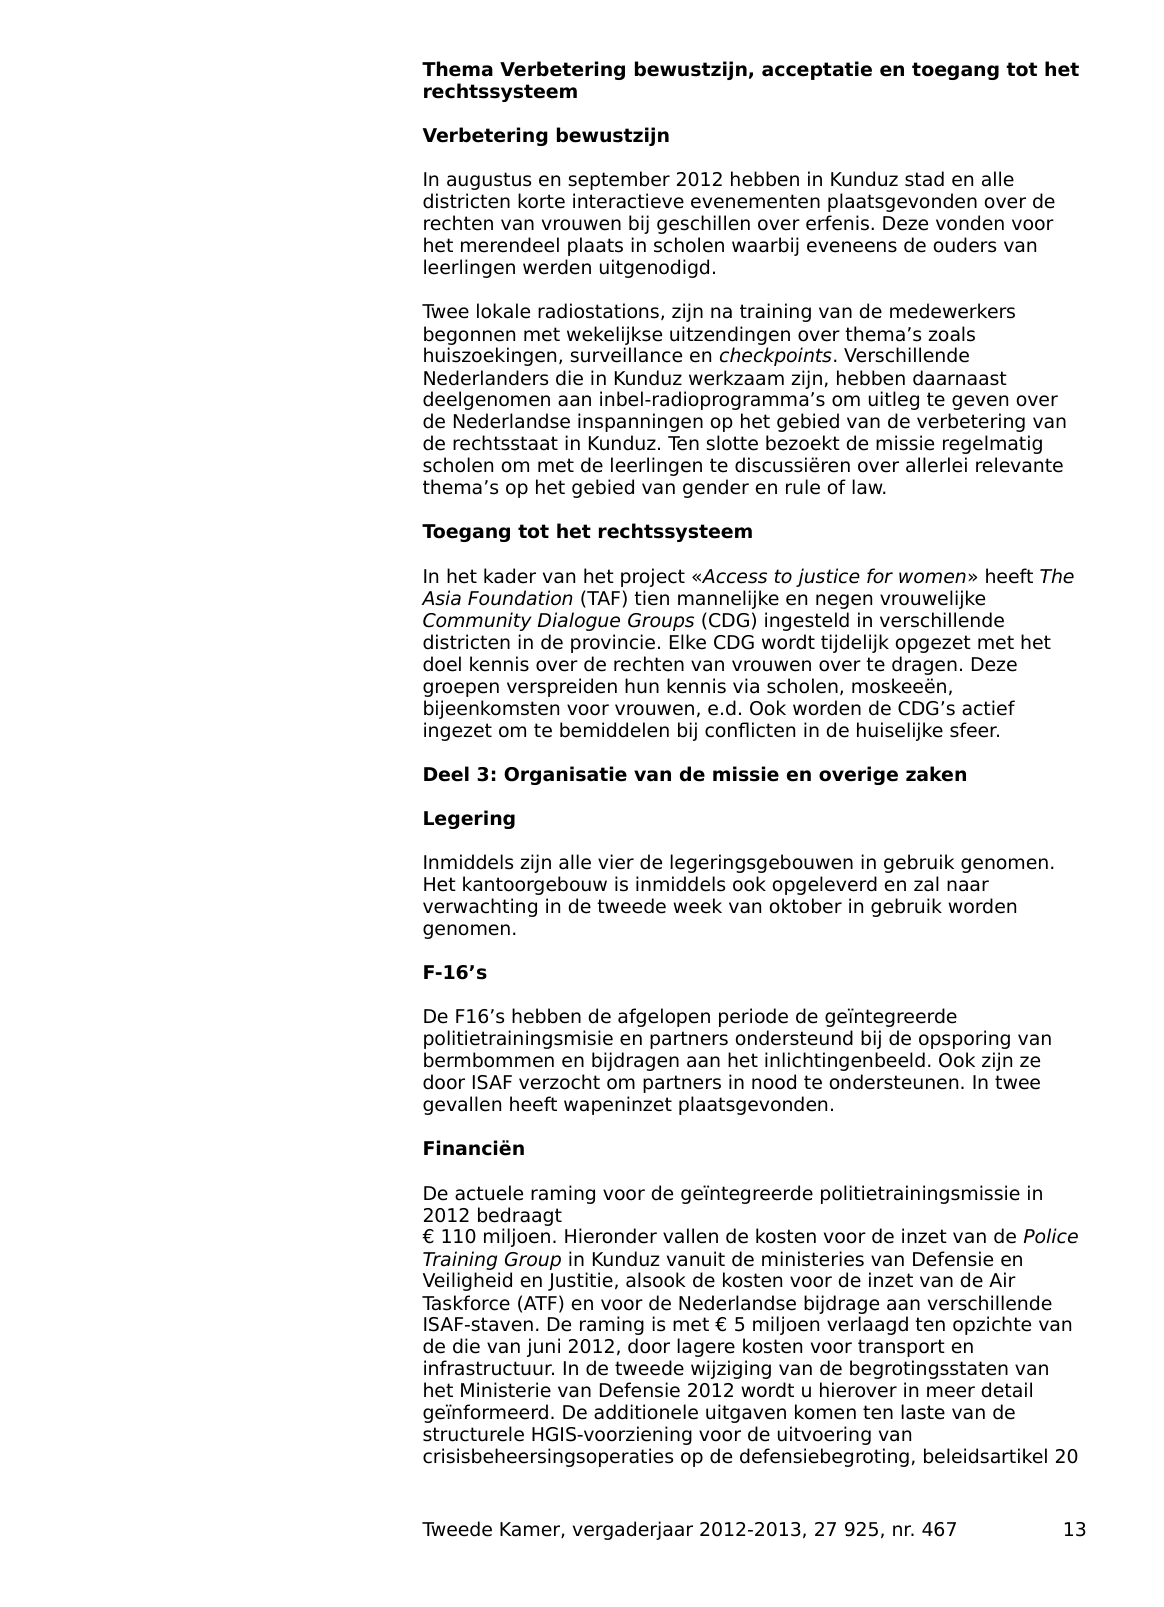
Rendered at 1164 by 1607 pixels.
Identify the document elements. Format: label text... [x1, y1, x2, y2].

subtitle Toegang tot het rechtssysteem [422, 521, 1087, 543]
text Twee lokale radiostations, zijn na training van de medewerkers begonnen met wekelijkse uitzendingen over thema’s zoals huiszoekingen, surveillance en checkpoints. Verschillende Nederlanders die in Kunduz werkzaam zijn, hebben daarnaast deelgenomen aan inbel-radioprogramma’s om uitleg te geven over de Nederlandse inspanningen op het gebied van de verbetering van de rechtsstaat in Kunduz. Ten slotte bezoekt de missie regelmatig scholen om met de leerlingen te discussiëren over allerlei relevante thema’s op het gebied van gender en rule of law. [422, 301, 1087, 499]
subtitle F-16’s [422, 962, 1087, 984]
subtitle Financiën [422, 1138, 1087, 1160]
text In augustus en september 2012 hebben in Kunduz stad en alle districten korte interactieve evenementen plaatsgevonden over de rechten van vrouwen bij geschillen over erfenis. Deze vonden voor het merendeel plaats in scholen waarbij eveneens de ouders van leerlingen werden uitgenodigd. [422, 169, 1087, 279]
text € 110 miljoen. Hieronder vallen de kosten voor de inzet van de Police Training Group in Kunduz vanuit de ministeries van Defensie en Veiligheid en Justitie, alsook de kosten voor de inzet van de Air Taskforce (ATF) en voor de Nederlandse bijdrage aan verschillende ISAF-staven. De raming is met € 5 miljoen verlaagd ten opzichte van de die van juni 2012, door lagere kosten voor transport en infrastructuur. In de tweede wijziging van de begrotingsstaten van het Ministerie van Defensie 2012 wordt u hierover in meer detail geïnformeerd. De additionele uitgaven komen ten laste van de structurele HGIS-voorziening voor de uitvoering van crisisbeheersingsoperaties op de defensiebegroting, beleidsartikel 20 [422, 1226, 1087, 1468]
subtitle Thema Verbetering bewustzijn, acceptatie en toegang tot het rechtssysteem [422, 59, 1087, 103]
text De actuele raming voor de geïntegreerde politietrainingsmissie in 2012 bedraagt [422, 1182, 1087, 1226]
subtitle Legering [422, 808, 1087, 830]
text In het kader van het project «Access to justice for women» heeft The Asia Foundation (TAF) tien mannelijke en negen vrouwelijke Community Dialogue Groups (CDG) ingesteld in verschillende districten in de provincie. Elke CDG wordt tijdelijk opgezet met het doel kennis over de rechten van vrouwen over te dragen. Deze groepen verspreiden hun kennis via scholen, moskeeën, bijeenkomsten voor vrouwen, e.d. Ook worden de CDG’s actief ingezet om te bemiddelen bij conflicten in de huiselijke sfeer. [422, 566, 1087, 741]
subtitle Verbetering bewustzijn [422, 125, 1087, 147]
subtitle Deel 3: Organisatie van de missie en overige zaken [422, 764, 1087, 786]
text Inmiddels zijn alle vier de legeringsgebouwen in gebruik genomen. Het kantoorgebouw is inmiddels ook opgeleverd en zal naar verwachting in de tweede week van oktober in gebruik worden genomen. [422, 852, 1087, 940]
text De F16’s hebben de afgelopen periode de geïntegreerde politietrainingsmisie en partners ondersteund bij de opsporing van bermbommen en bijdragen aan het inlichtingenbeeld. Ook zijn ze door ISAF verzocht om partners in nood te ondersteunen. In twee gevallen heeft wapeninzet plaatsgevonden. [422, 1006, 1087, 1116]
